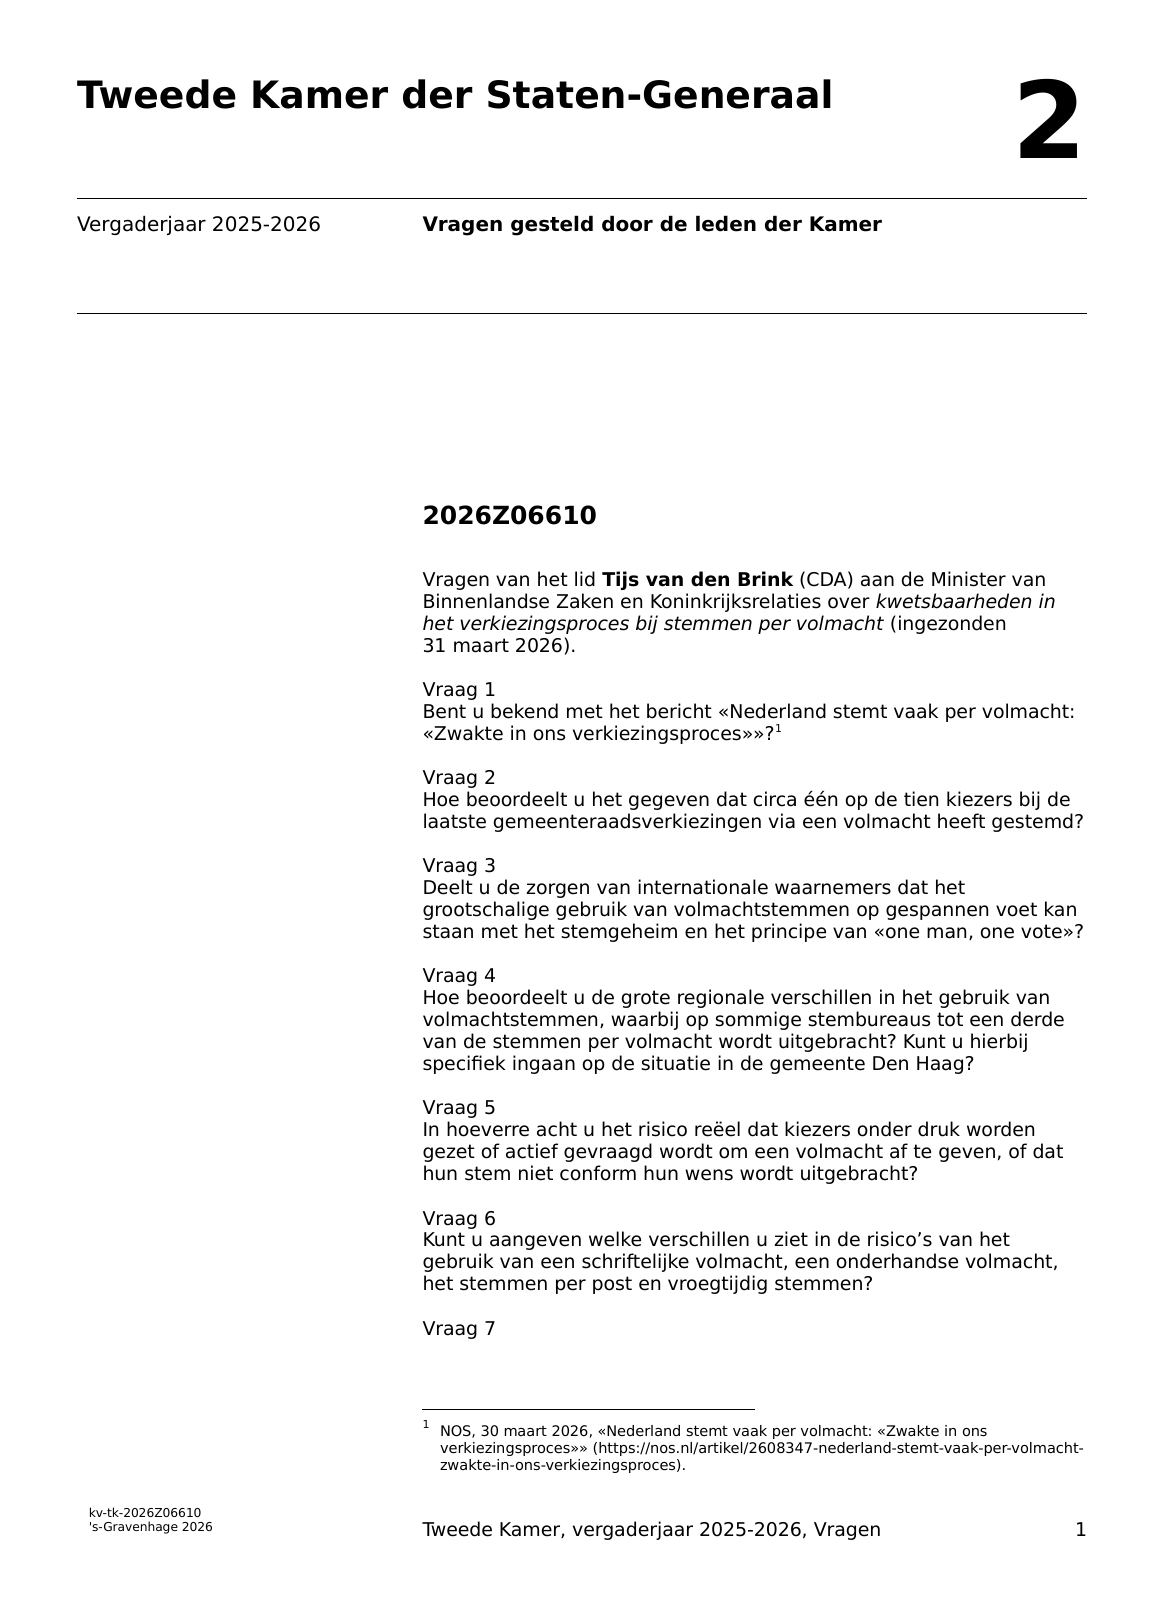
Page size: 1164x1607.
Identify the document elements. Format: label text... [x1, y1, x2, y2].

text NOS, 30 maart 2026, «Nederland stemt vaak per volmacht: «Zwakte in ons verkiezingsproces»» (https://nos.nl/artikel/2608347-nederland-stemt-vaak-per-volmacht-zwakte-in-ons-verkiezingsproces). [422, 1418, 1087, 1474]
text Vraag 5 [422, 1097, 1087, 1119]
table_header Tweede Kamer der Staten-Generaal [77, 59, 886, 198]
text In hoeverre acht u het risico reëel dat kiezers onder druk worden gezet of actief gevraagd wordt om een volmacht af te geven, of dat hun stem niet conform hun wens wordt uitgebracht? [422, 1119, 1087, 1185]
text 2026Z06610 [422, 501, 1087, 531]
text Vraag 6 [422, 1207, 1087, 1229]
text 's-Gravenhage 2026 [88, 1520, 323, 1534]
text Vraag 4 [422, 965, 1087, 987]
text Hoe beoordeelt u het gegeven dat circa één op de tien kiezers bij de laatste gemeenteraadsverkiezingen via een volmacht heeft gestemd? [422, 789, 1087, 833]
text kv-tk-2026Z06610 [88, 1506, 323, 1520]
table_cell Vragen gesteld door de leden der Kamer [422, 199, 1087, 313]
text Bent u bekend met het bericht «Nederland stemt vaak per volmacht: «Zwakte in ons verkiezingsproces»»? [422, 701, 1087, 745]
table_header 2 [886, 59, 1087, 198]
table_cell Vergaderjaar 2025-2026 [77, 199, 422, 313]
text Kunt u aangeven welke verschillen u ziet in de risico’s van het gebruik van een schriftelijke volmacht, een onderhandse volmacht, het stemmen per post en vroegtijdig stemmen? [422, 1229, 1087, 1295]
text Vraag 7 [422, 1317, 1087, 1339]
text Deelt u de zorgen van internationale waarnemers dat het grootschalige gebruik van volmachtstemmen op gespannen voet kan staan met het stemgeheim en het principe van «one man, one vote»? [422, 877, 1087, 943]
text Vragen van het lid Tijs van den Brink (CDA) aan de Minister van Binnenlandse Zaken en Koninkrijksrelaties over kwetsbaarheden in het verkiezingsproces bij stemmen per volmacht (ingezonden 31 maart 2026). [422, 569, 1087, 657]
text Hoe beoordeelt u de grote regionale verschillen in het gebruik van volmachtstemmen, waarbij op sommige stembureaus tot een derde van de stemmen per volmacht wordt uitgebracht? Kunt u hierbij specifiek ingaan op de situatie in de gemeente Den Haag? [422, 987, 1087, 1075]
text Vraag 3 [422, 855, 1087, 877]
text Vraag 1 [422, 679, 1087, 701]
text Vraag 2 [422, 767, 1087, 789]
